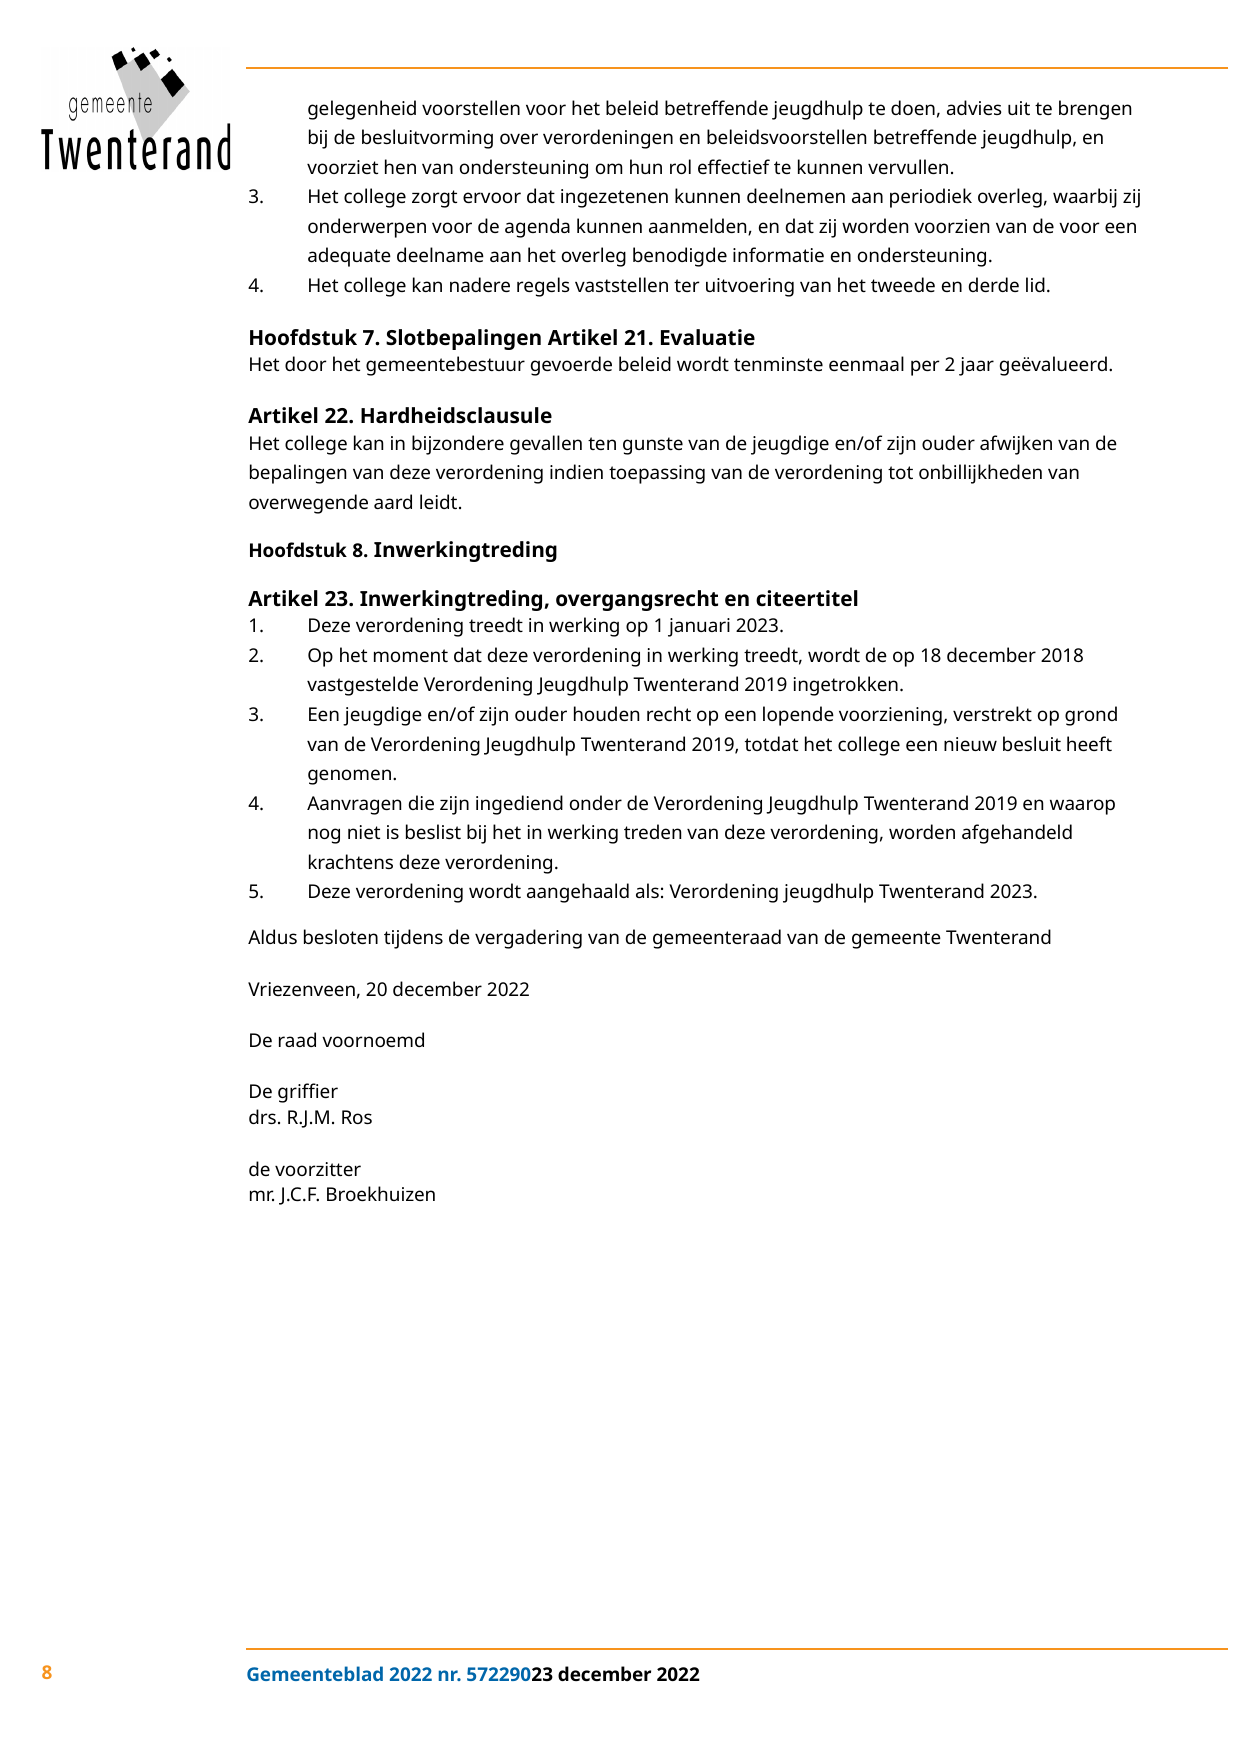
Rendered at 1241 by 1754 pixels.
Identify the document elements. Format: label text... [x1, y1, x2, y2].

text drs. R.J.M. Ros [248, 1104, 1152, 1130]
text Het college kan in bijzondere gevallen ten gunste van de jeugdige en/of zijn ouder afwijken van de bepalingen van deze verordening indien toepassing van de verordening tot onbillijkheden van overwegende aard leidt. [248, 430, 1152, 515]
list gelegenheid voorstellen voor het beleid betreffende jeugdhulp te doen, advies uit te brengen bij de besluitvorming over verordeningen en beleidsvoorstellen betreffende jeugdhulp, en voorziet hen van ondersteuning om hun rol effectief te kunnen vervullen. [248, 95, 1152, 180]
list Aanvragen die zijn ingediend onder de Verordening Jeugdhulp Twenterand 2019 en waarop nog niet is beslist bij het in werking treden van deze verordening, worden afgehandeld krachtens deze verordening. [248, 790, 1152, 875]
text Hoofdstuk 8. Inwerkingtreding [248, 535, 1152, 563]
list Het college zorgt ervoor dat ingezetenen kunnen deelnemen aan periodiek overleg, waarbij zij onderwerpen voor de agenda kunnen aanmelden, en dat zij worden voorzien van de voor een adequate deelname aan het overleg benodigde informatie en ondersteuning. [248, 183, 1152, 268]
list Deze verordening treedt in werking op 1 januari 2023. [248, 612, 1152, 638]
text Artikel 23. Inwerkingtreding, overgangsrecht en citeertitel [248, 584, 1152, 612]
text Aldus besloten tijdens de vergadering van de gemeenteraad van de gemeente Twenterand [248, 924, 1152, 950]
picture [41, 47, 231, 172]
text Hoofdstuk 7. Slotbepalingen Artikel 21. Evaluatie [248, 323, 1152, 351]
text De griffier [248, 1079, 1152, 1104]
text mr. J.C.F. Broekhuizen [248, 1182, 1152, 1207]
list Deze verordening wordt aangehaald als: Verordening jeugdhulp Twenterand 2023. [248, 879, 1152, 904]
text de voorzitter [248, 1156, 1152, 1182]
text Vriezenveen, 20 december 2022 [248, 976, 1152, 1002]
list Een jeugdige en/of zijn ouder houden recht op een lopende voorziening, verstrekt op grond van de Verordening Jeugdhulp Twenterand 2019, totdat het college een nieuw besluit heeft genomen. [248, 701, 1152, 786]
list Het college kan nadere regels vaststellen ter uitvoering van het tweede en derde lid. [248, 272, 1152, 298]
list Op het moment dat deze verordening in werking treedt, wordt de op 18 december 2018 vastgestelde Verordening Jeugdhulp Twenterand 2019 ingetrokken. [248, 642, 1152, 697]
text Artikel 22. Hardheidsclausule [248, 402, 1152, 430]
text Het door het gemeentebestuur gevoerde beleid wordt tenminste eenmaal per 2 jaar geëvalueerd. [248, 351, 1152, 377]
text De raad voornoemd [248, 1027, 1152, 1053]
